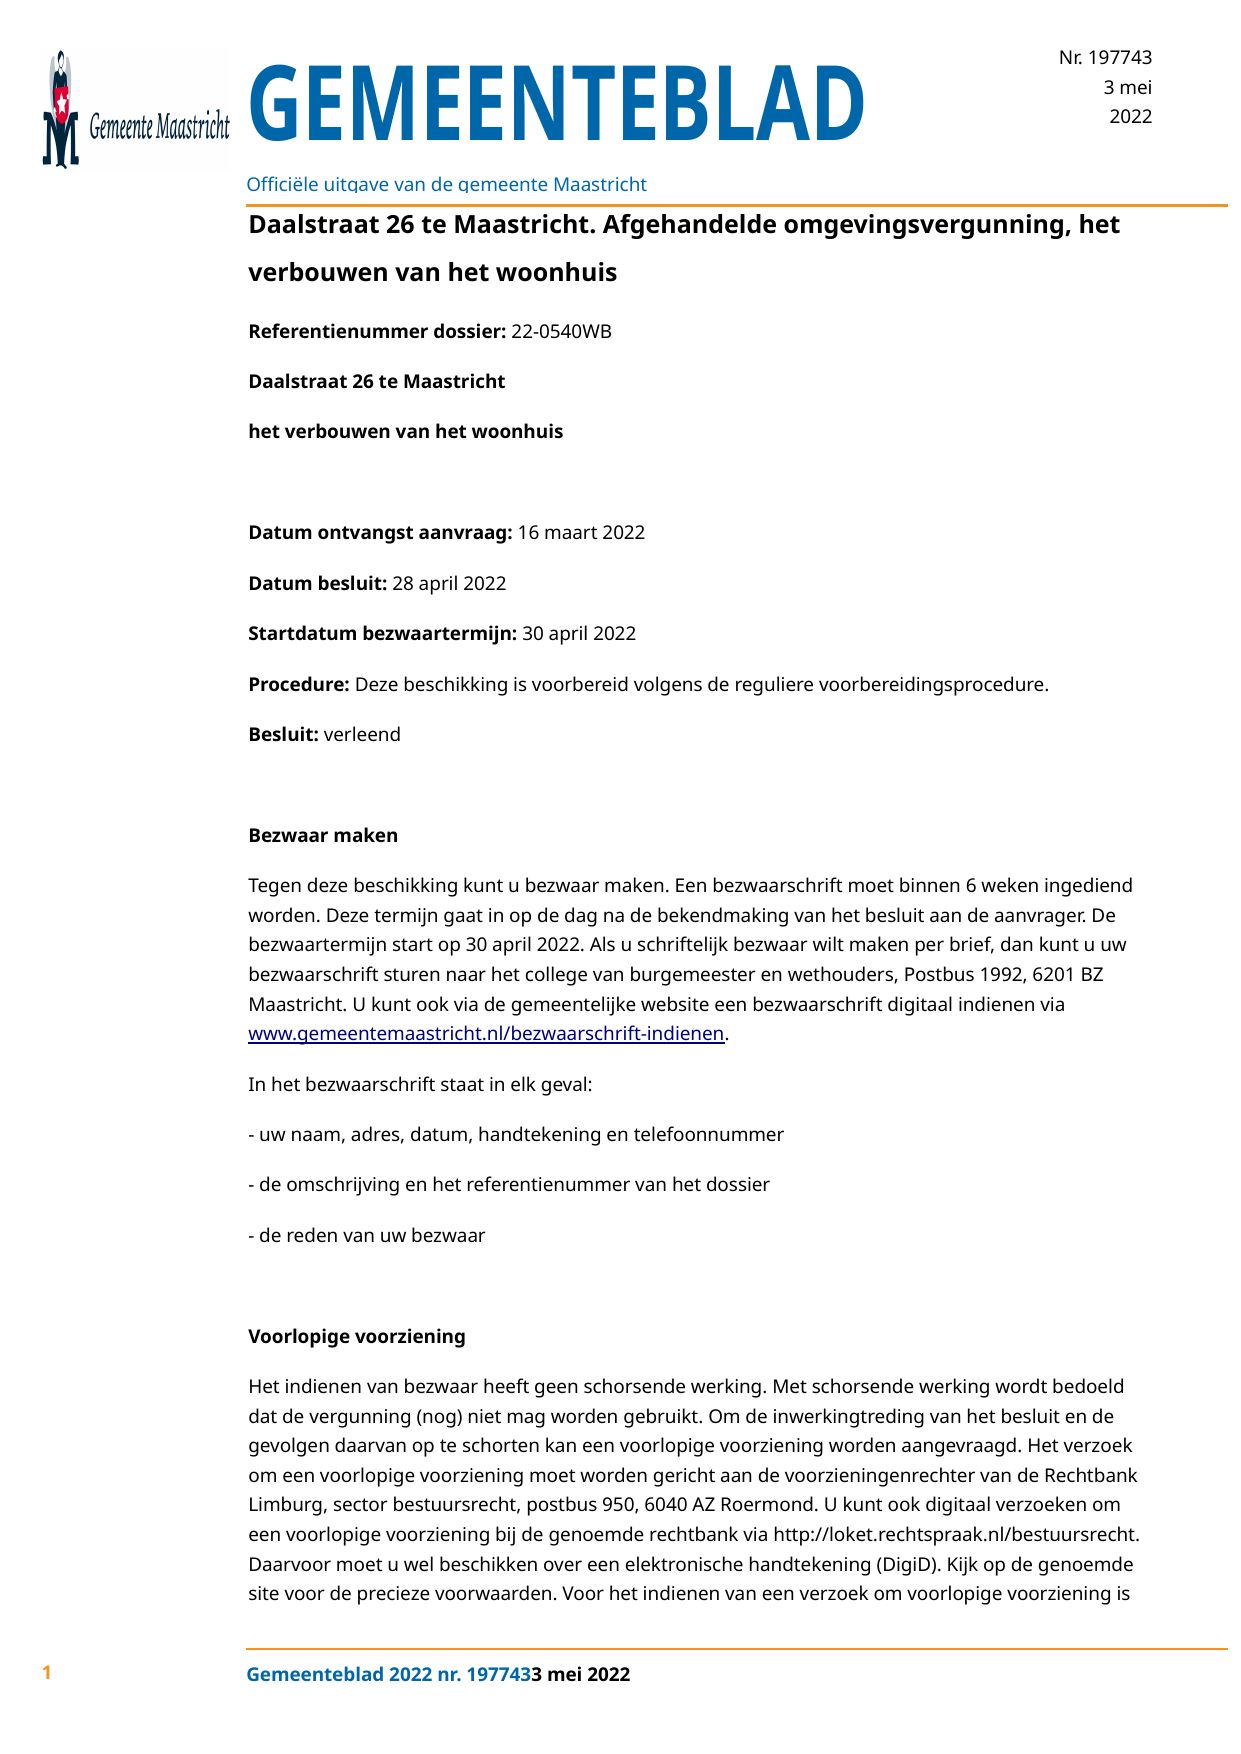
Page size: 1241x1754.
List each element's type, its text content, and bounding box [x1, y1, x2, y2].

text - de reden van uw bezwaar [248, 1222, 1152, 1248]
text Datum ontvangst aanvraag: 16 maart 2022 [248, 519, 1152, 545]
text Tegen deze beschikking kunt u bezwaar maken. Een bezwaarschrift moet binnen 6 weken ingediend worden. Deze termijn gaat in op de dag na de bekendmaking van het besluit aan de aanvrager. De bezwaartermijn start op 30 april 2022. Als u schriftelijk bezwaar wilt maken per brief, dan kunt u uw bezwaarschrift sturen naar het college van burgemeester en wethouders, Postbus 1992, 6201 BZ Maastricht. U kunt ook via de gemeentelijke website een bezwaarschrift digitaal indienen via www.gemeentemaastricht.nl/bezwaarschrift-indienen. [248, 872, 1152, 1046]
text Daalstraat 26 te Maastricht [248, 368, 1152, 394]
text Voorlopige voorziening [248, 1323, 1152, 1349]
text Datum besluit: 28 april 2022 [248, 570, 1152, 596]
text Besluit: verleend [248, 721, 1152, 747]
text Bezwaar maken [248, 822, 1152, 848]
text Het indienen van bezwaar heeft geen schorsende werking. Met schorsende werking wordt bedoeld dat de vergunning (nog) niet mag worden gebruikt. Om de inwerkingtreding van het besluit en de gevolgen daarvan op te schorten kan een voorlopige voorziening worden aangevraagd. Het verzoek om een voorlopige voorziening moet worden gericht aan de voorzieningenrechter van de Rechtbank Limburg, sector bestuursrecht, postbus 950, 6040 AZ Roermond. U kunt ook digitaal verzoeken om een voorlopige voorziening bij de genoemde rechtbank via http://loket.rechtspraak.nl/bestuursrecht. Daarvoor moet u wel beschikken over een elektronische handtekening (DigiD). Kijk op de genoemde site voor de precieze voorwaarden. Voor het indienen van een verzoek om voorlopige voorziening is [248, 1373, 1152, 1606]
text - uw naam, adres, datum, handtekening en telefoonnummer [248, 1121, 1152, 1147]
text In het bezwaarschrift staat in elk geval: [248, 1071, 1152, 1097]
text Procedure: Deze beschikking is voorbereid volgens de reguliere voorbereidingsprocedure. [248, 671, 1152, 697]
text - de omschrijving en het referentienummer van het dossier [248, 1172, 1152, 1197]
text het verbouwen van het woonhuis [248, 419, 1152, 444]
picture [41, 47, 231, 172]
text Referentienummer dossier: 22-0540WB [248, 318, 1152, 344]
text Daalstraat 26 te Maastricht. Afgehandelde omgevingsvergunning, het verbouwen van het woonhuis [248, 207, 1152, 288]
text Startdatum bezwaartermijn: 30 april 2022 [248, 620, 1152, 646]
